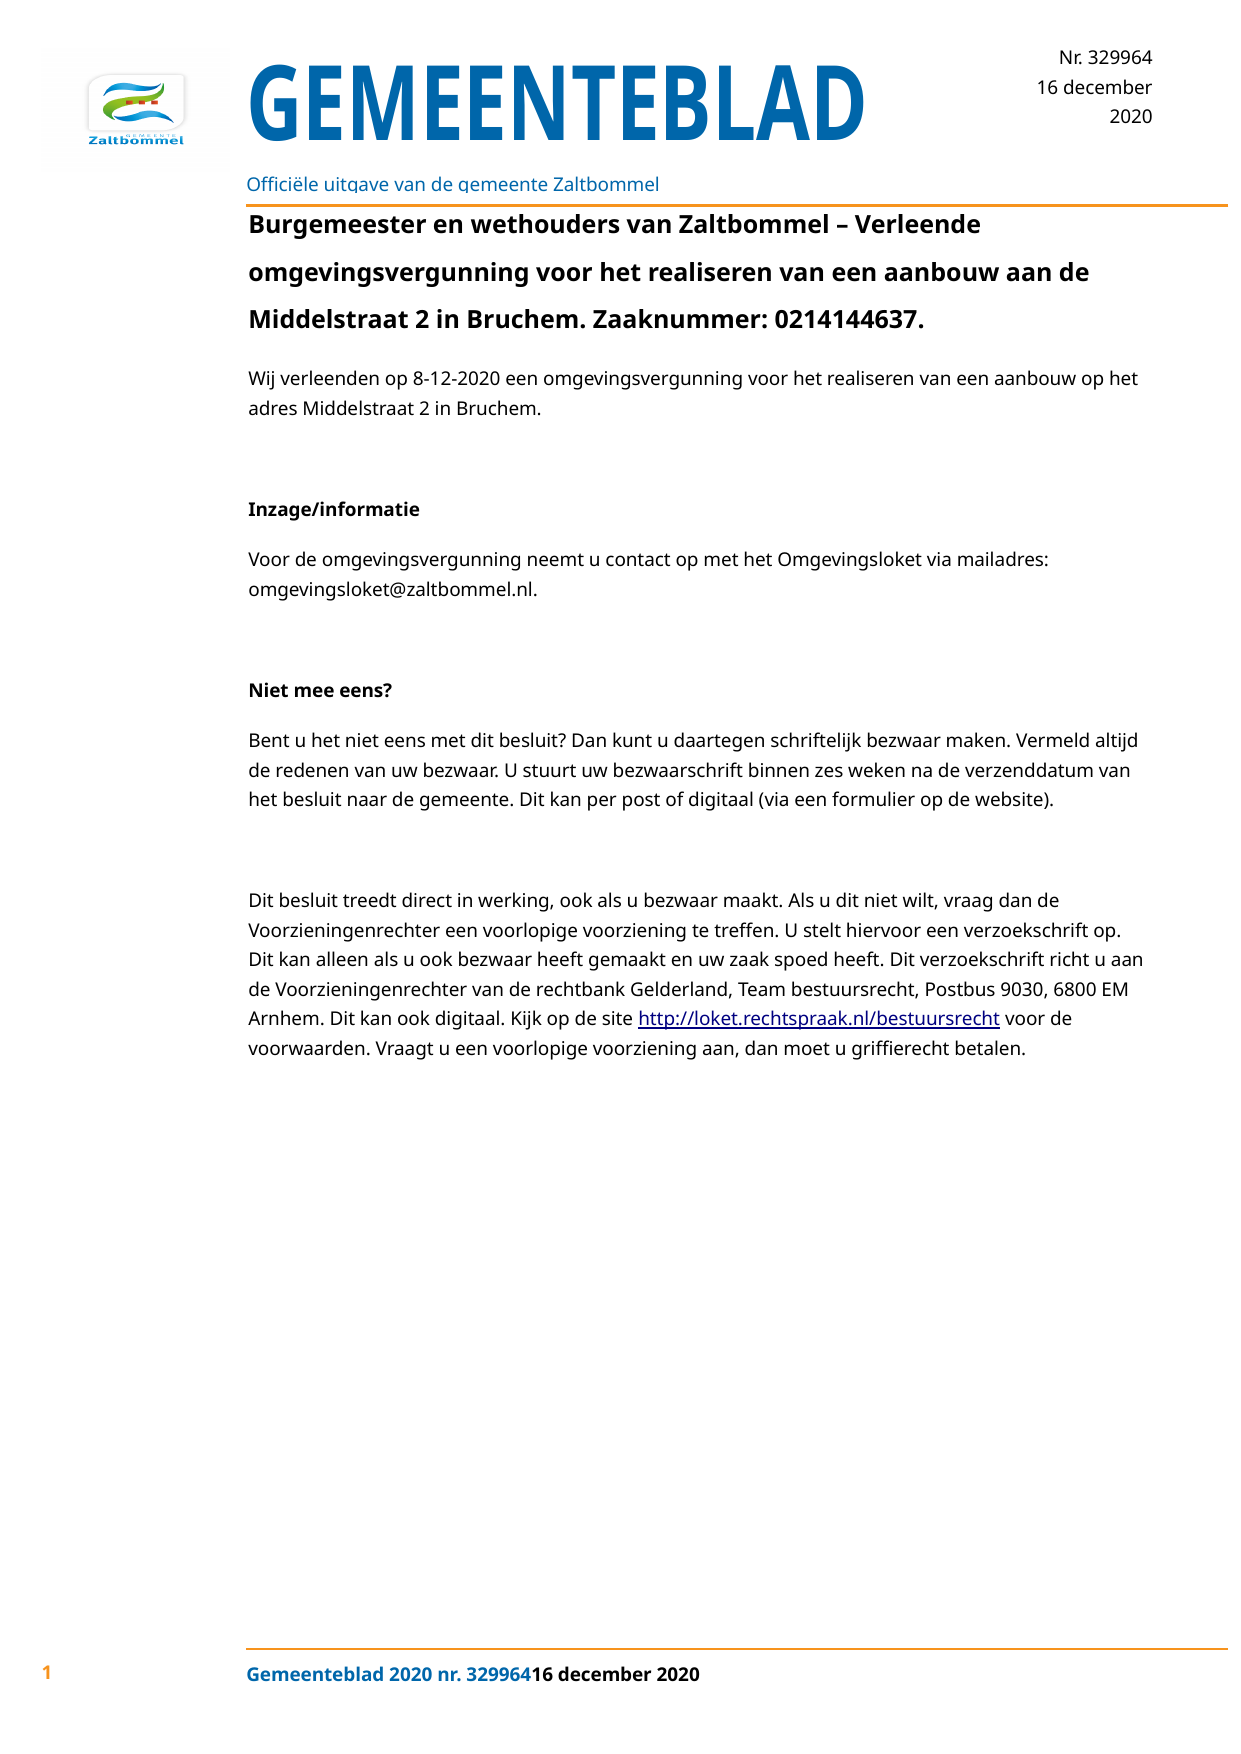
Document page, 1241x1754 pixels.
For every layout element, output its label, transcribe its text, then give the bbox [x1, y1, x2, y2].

text Bent u het niet eens met dit besluit? Dan kunt u daartegen schriftelijk bezwaar maken. Vermeld altijd de redenen van uw bezwaar. U stuurt uw bezwaarschrift binnen zes weken na de verzenddatum van het besluit naar de gemeente. Dit kan per post of digitaal (via een formulier op de website). [248, 727, 1152, 812]
text Burgemeester en wethouders van Zaltbommel – Verleende omgevingsvergunning voor het realiseren van een aanbouw aan de Middelstraat 2 in Bruchem. Zaaknummer: 0214144637. [248, 207, 1152, 336]
text Dit besluit treedt direct in werking, ook als u bezwaar maakt. Als u dit niet wilt, vraag dan de Voorzieningenrechter een voorlopige voorziening te treffen. U stelt hiervoor een verzoekschrift op. Dit kan alleen als u ook bezwaar heeft gemaakt en uw zaak spoed heeft. Dit verzoekschrift richt u aan de Voorzieningenrechter van de rechtbank Gelderland, Team bestuursrecht, Postbus 9030, 6800 EM Arnhem. Dit kan ook digitaal. Kijk op de site http://loket.rechtspraak.nl/bestuursrecht voor de voorwaarden. Vraagt u een voorlopige voorziening aan, dan moet u griffierecht betalen. [248, 887, 1152, 1061]
text Niet mee eens? [248, 677, 1152, 702]
text Wij verleenden op 8-12-2020 een omgevingsvergunning voor het realiseren van een aanbouw op het adres Middelstraat 2 in Bruchem. [248, 366, 1152, 421]
text Inzage/informatie [248, 496, 1152, 522]
text Voor de omgevingsvergunning neemt u contact op met het Omgevingsloket via mailadres: omgevingsloket@zaltbommel.nl. [248, 546, 1152, 602]
picture [41, 47, 231, 172]
